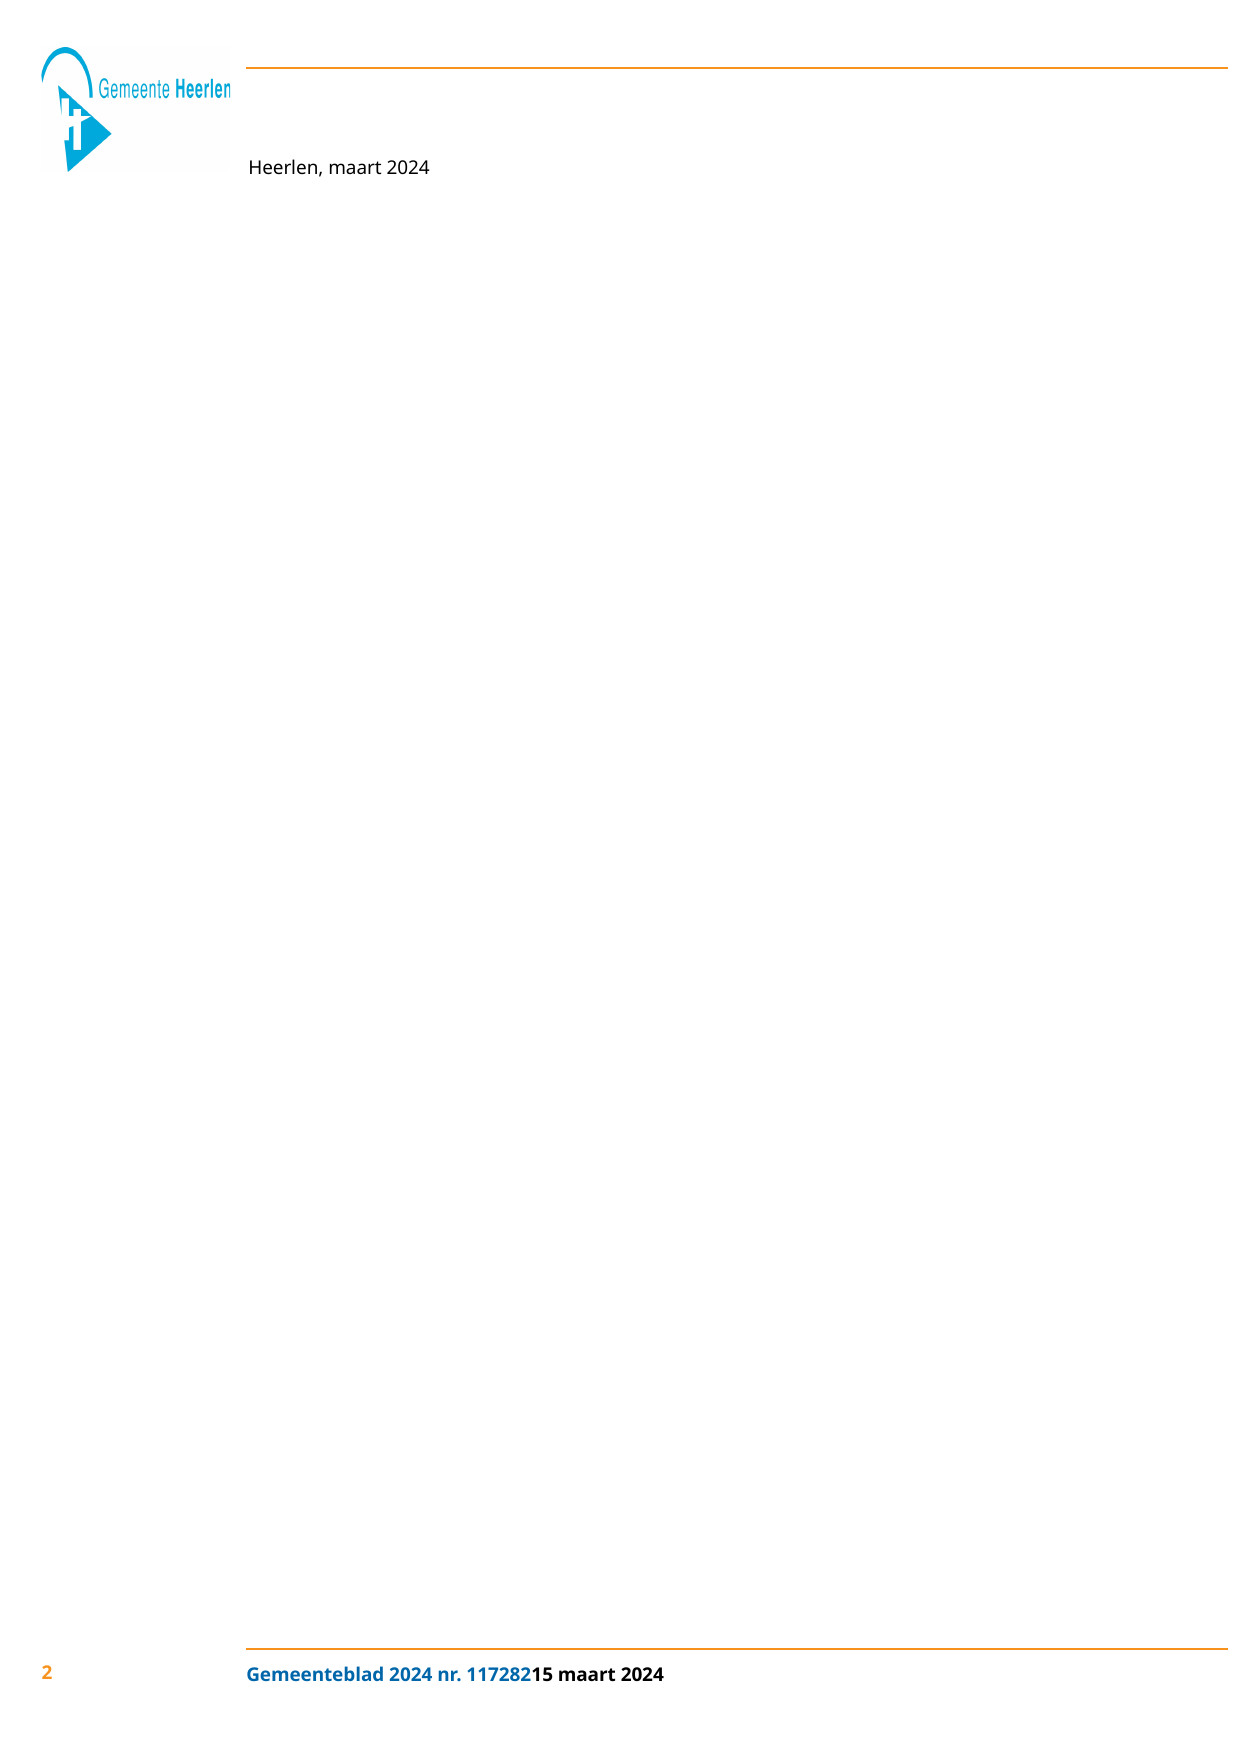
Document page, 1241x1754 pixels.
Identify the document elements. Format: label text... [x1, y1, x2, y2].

picture [41, 47, 231, 172]
text Heerlen, maart 2024 [248, 154, 1152, 180]
picture [41, 47, 59, 70]
